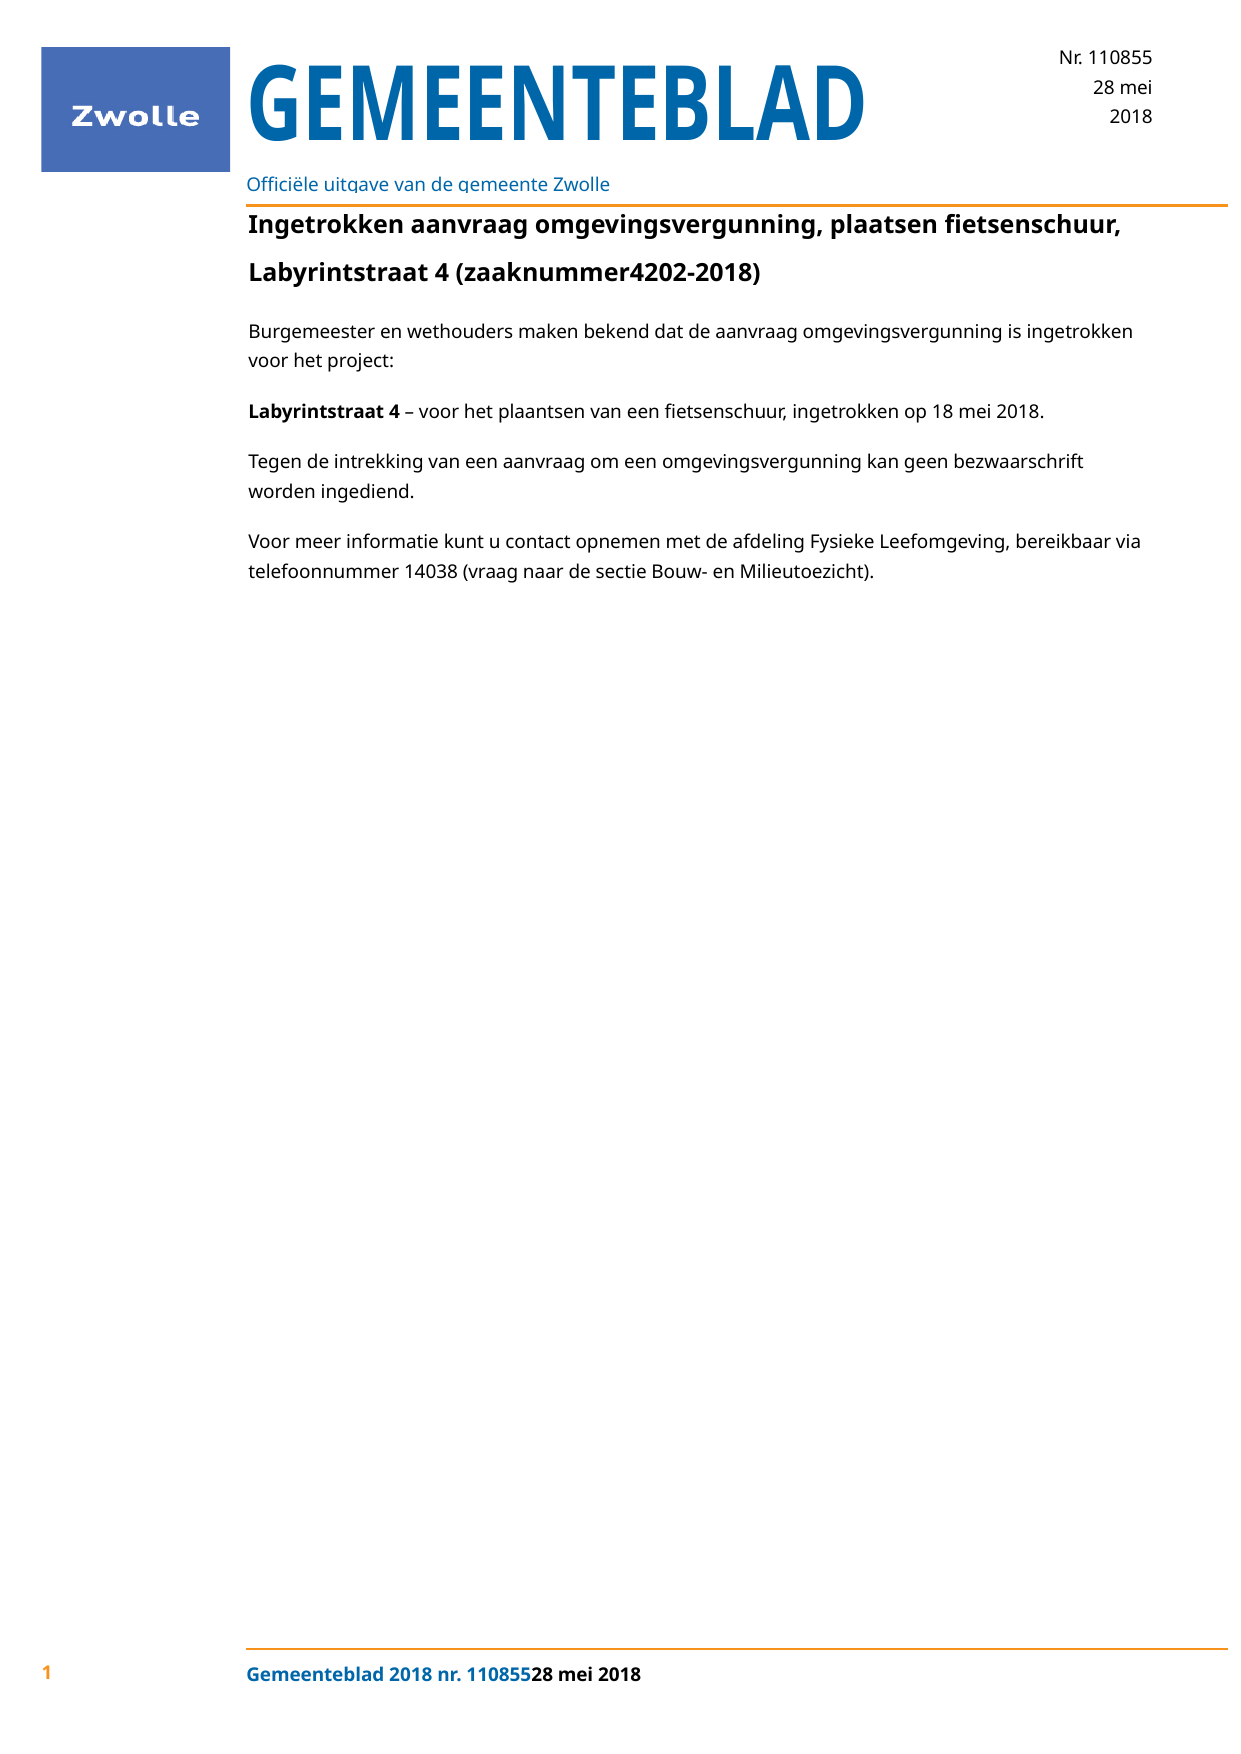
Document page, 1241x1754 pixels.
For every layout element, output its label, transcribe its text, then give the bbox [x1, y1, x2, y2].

text Burgemeester en wethouders maken bekend dat de aanvraag omgevingsvergunning is ingetrokken voor het project: [248, 318, 1152, 373]
text Tegen de intrekking van een aanvraag om een omgevingsvergunning kan geen bezwaarschrift worden ingediend. [248, 448, 1152, 504]
text Ingetrokken aanvraag omgevingsvergunning, plaatsen fietsenschuur, Labyrintstraat 4 (zaaknummer4202-2018) [248, 207, 1152, 288]
text Labyrintstraat 4 – voor het plaantsen van een fietsenschuur, ingetrokken op 18 mei 2018. [248, 398, 1152, 424]
text Voor meer informatie kunt u contact opnemen met de afdeling Fysieke Leefomgeving, bereikbaar via telefoonnummer 14038 (vraag naar de sectie Bouw- en Milieutoezicht). [248, 528, 1152, 584]
picture [41, 47, 231, 172]
